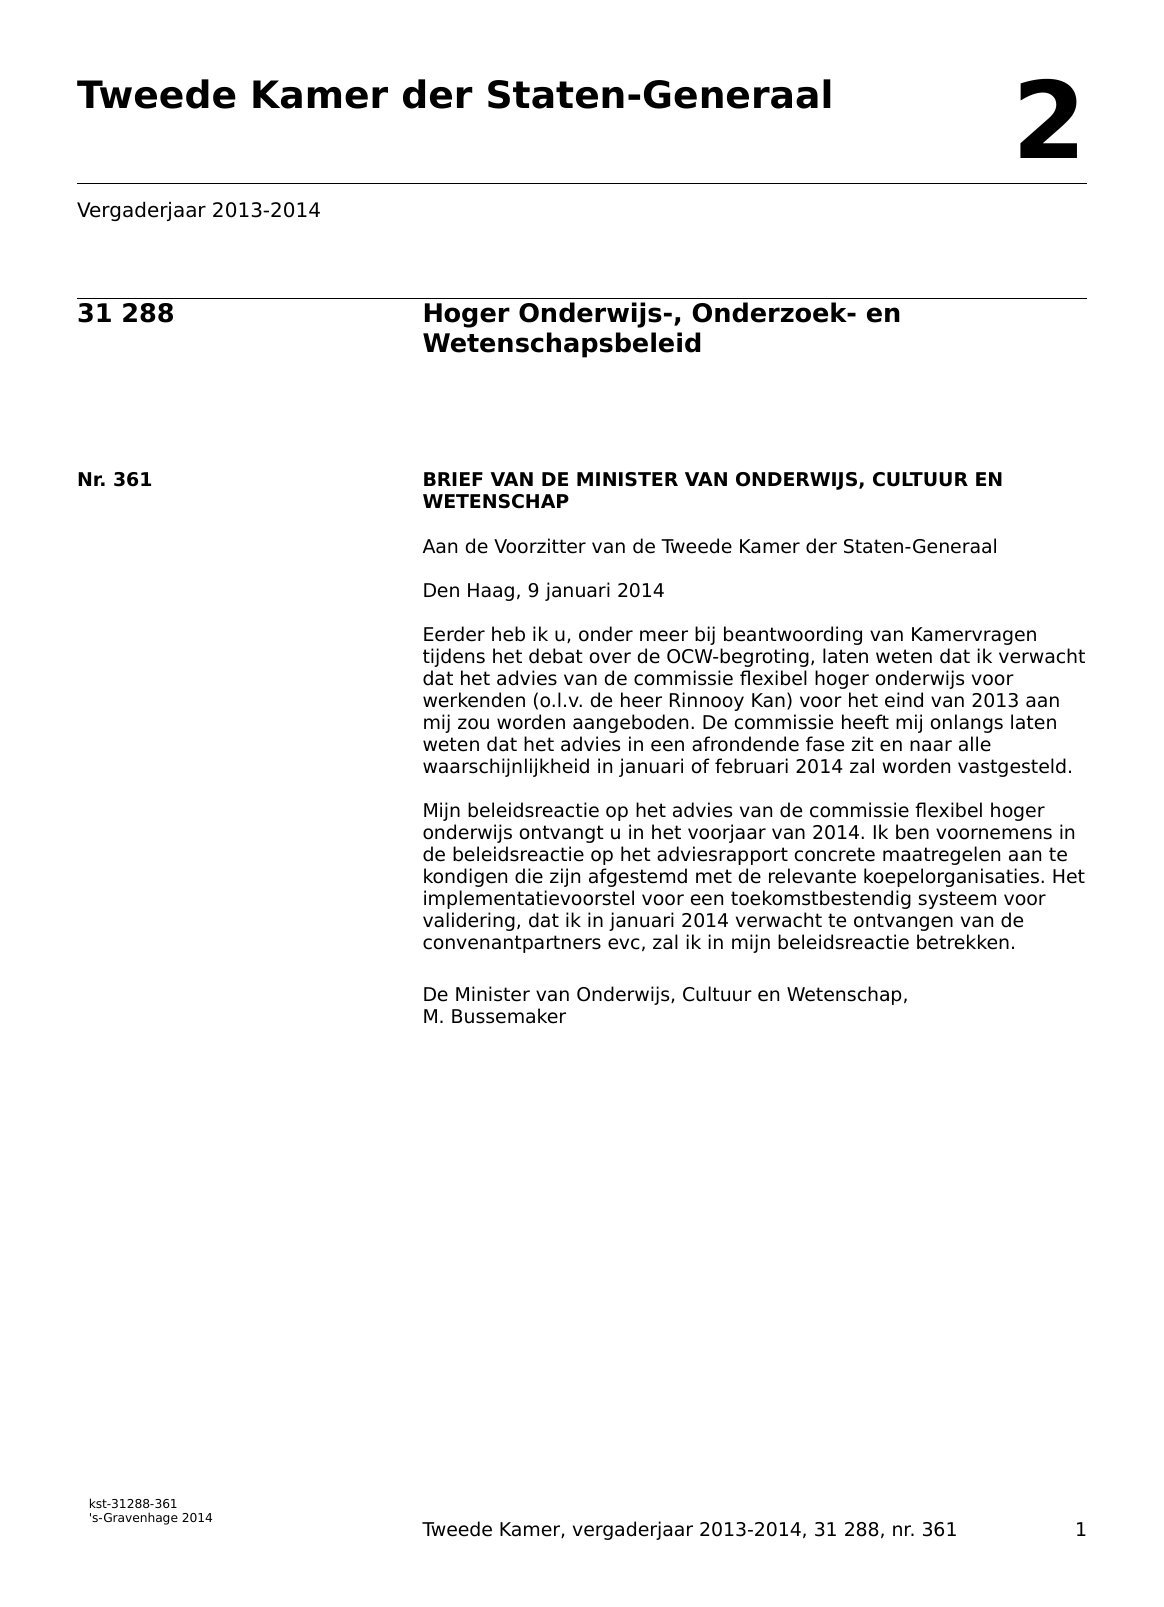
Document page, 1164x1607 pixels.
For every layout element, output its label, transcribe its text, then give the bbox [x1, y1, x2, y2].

table_cell Vergaderjaar 2013-2014 [77, 184, 1087, 298]
table_header 2 [886, 59, 1087, 183]
text Den Haag, 9 januari 2014 [422, 580, 1087, 602]
text Mijn beleidsreactie op het advies van de commissie flexibel hoger onderwijs ontvangt u in het voorjaar van 2014. Ik ben voornemens in de beleidsreactie op het adviesrapport concrete maatregelen aan te kondigen die zijn afgestemd met de relevante koepelorganisaties. Het implementatievoorstel voor een toekomstbestendig systeem voor validering, dat ik in januari 2014 verwacht te ontvangen van de convenantpartners evc, zal ik in mijn beleidsreactie betrekken. [422, 800, 1087, 954]
text Eerder heb ik u, onder meer bij beantwoording van Kamervragen tijdens het debat over de OCW-begroting, laten weten dat ik verwacht dat het advies van de commissie flexibel hoger onderwijs voor werkenden (o.l.v. de heer Rinnooy Kan) voor het eind van 2013 aan mij zou worden aangeboden. De commissie heeft mij onlangs laten weten dat het advies in een afrondende fase zit en naar alle waarschijnlijkheid in januari of februari 2014 zal worden vastgesteld. [422, 624, 1087, 778]
table_header Tweede Kamer der Staten-Generaal [77, 59, 886, 183]
subtitle 31 288 Hoger Onderwijs-, Onderzoek- en Wetenschapsbeleid [77, 299, 1087, 358]
text 's-Gravenhage 2014 [88, 1511, 323, 1525]
subtitle Nr. 361 BRIEF VAN DE MINISTER VAN ONDERWIJS, CULTUUR EN WETENSCHAP [77, 469, 1087, 513]
text De Minister van Onderwijs, Cultuur en Wetenschap, M. Bussemaker [422, 984, 1087, 1028]
text Aan de Voorzitter van de Tweede Kamer der Staten-Generaal [422, 536, 1087, 557]
text kst-31288-361 [88, 1497, 323, 1511]
